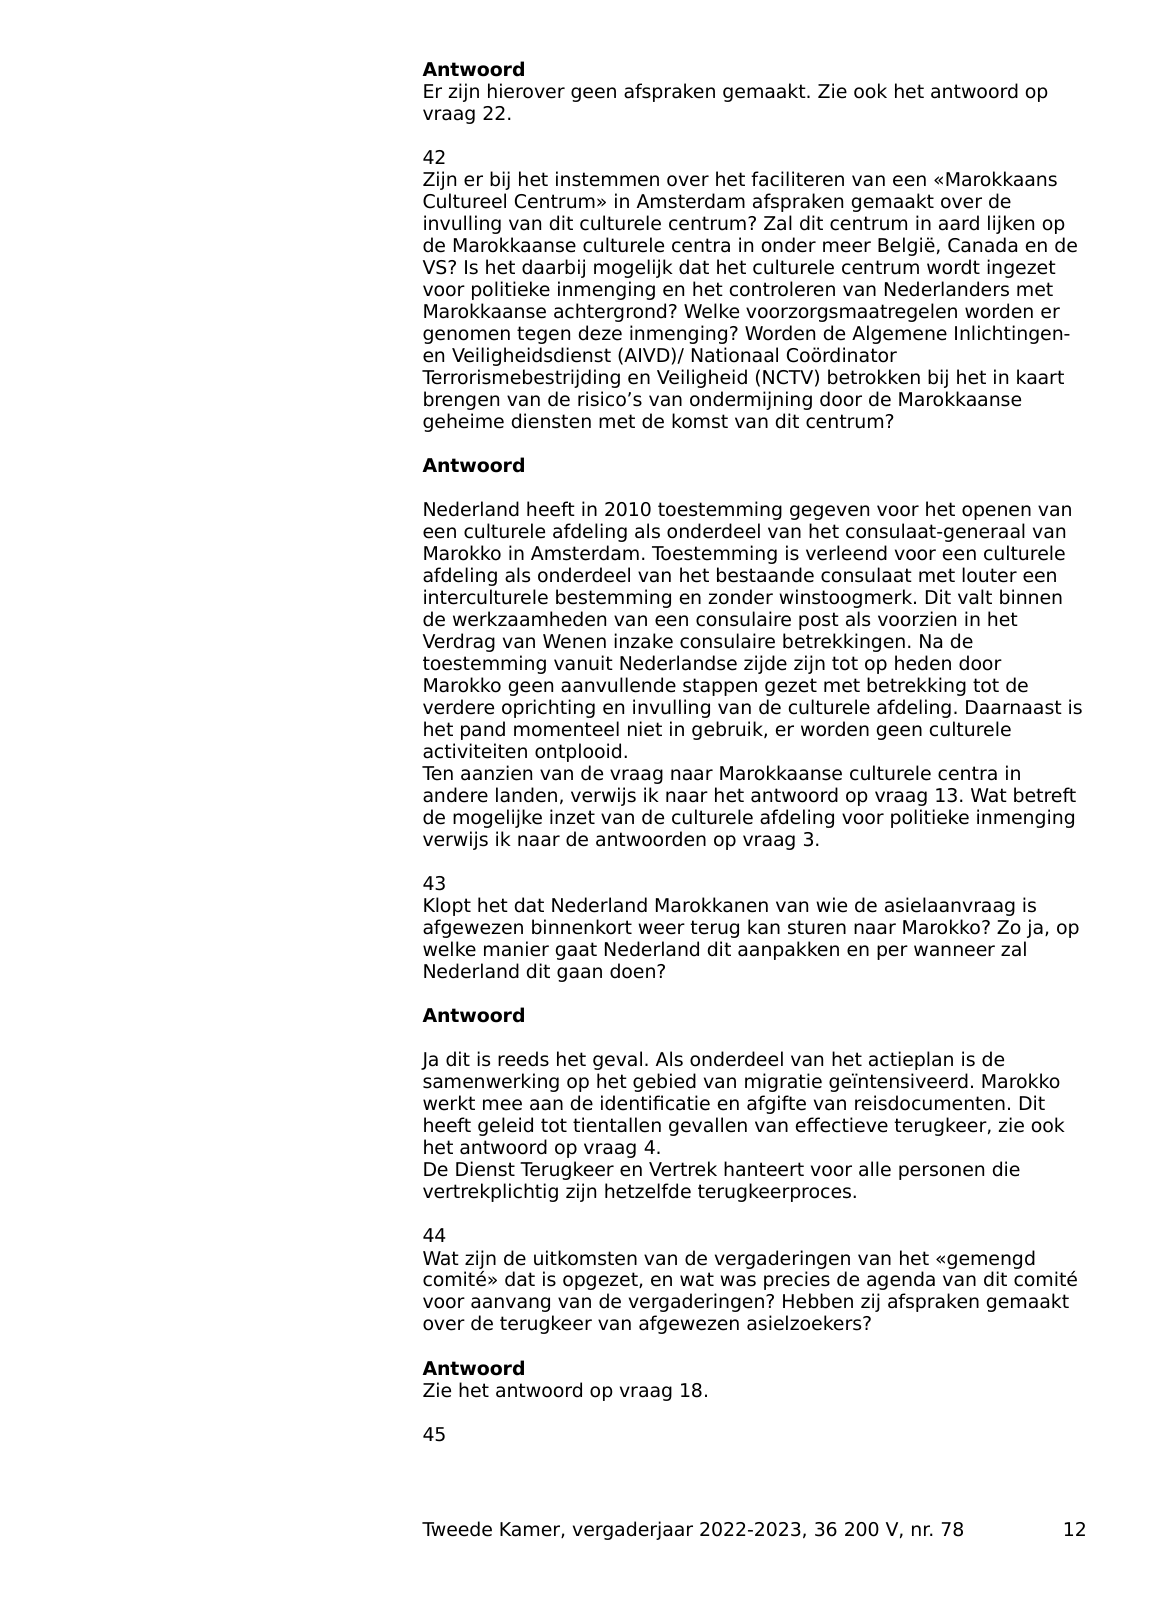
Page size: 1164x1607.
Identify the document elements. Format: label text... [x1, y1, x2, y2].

text Zie het antwoord op vraag 18. [422, 1379, 1087, 1401]
text 44 [422, 1225, 1087, 1247]
subtitle Antwoord [422, 59, 1087, 81]
text Zijn er bij het instemmen over het faciliteren van een «Marokkaans Cultureel Centrum» in Amsterdam afspraken gemaakt over de invulling van dit culturele centrum? Zal dit centrum in aard lijken op de Marokkaanse culturele centra in onder meer België, Canada en de VS? Is het daarbij mogelijk dat het culturele centrum wordt ingezet voor politieke inmenging en het controleren van Nederlanders met Marokkaanse achtergrond? Welke voorzorgsmaatregelen worden er genomen tegen deze inmenging? Worden de Algemene Inlichtingen- en Veiligheidsdienst (AIVD)/ Nationaal Coördinator Terrorismebestrijding en Veiligheid (NCTV) betrokken bij het in kaart brengen van de risico’s van ondermijning door de Marokkaanse geheime diensten met de komst van dit centrum? [422, 169, 1087, 433]
text Ten aanzien van de vraag naar Marokkaanse culturele centra in andere landen, verwijs ik naar het antwoord op vraag 13. Wat betreft de mogelijke inzet van de culturele afdeling voor politieke inmenging verwijs ik naar de antwoorden op vraag 3. [422, 763, 1087, 851]
subtitle Antwoord [422, 455, 1087, 477]
text 45 [422, 1424, 1087, 1446]
text De Dienst Terugkeer en Vertrek hanteert voor alle personen die vertrekplichtig zijn hetzelfde terugkeerproces. [422, 1159, 1087, 1203]
text 43 [422, 873, 1087, 895]
text Nederland heeft in 2010 toestemming gegeven voor het openen van een culturele afdeling als onderdeel van het consulaat-generaal van Marokko in Amsterdam. Toestemming is verleend voor een culturele afdeling als onderdeel van het bestaande consulaat met louter een interculturele bestemming en zonder winstoogmerk. Dit valt binnen de werkzaamheden van een consulaire post als voorzien in het Verdrag van Wenen inzake consulaire betrekkingen. Na de toestemming vanuit Nederlandse zijde zijn tot op heden door Marokko geen aanvullende stappen gezet met betrekking tot de verdere oprichting en invulling van de culturele afdeling. Daarnaast is het pand momenteel niet in gebruik, er worden geen culturele activiteiten ontplooid. [422, 499, 1087, 763]
text Ja dit is reeds het geval. Als onderdeel van het actieplan is de samenwerking op het gebied van migratie geïntensiveerd. Marokko werkt mee aan de identificatie en afgifte van reisdocumenten. Dit heeft geleid tot tientallen gevallen van effectieve terugkeer, zie ook het antwoord op vraag 4. [422, 1049, 1087, 1159]
subtitle Antwoord [422, 1357, 1087, 1379]
text Wat zijn de uitkomsten van de vergaderingen van het «gemengd comité» dat is opgezet, en wat was precies de agenda van dit comité voor aanvang van de vergaderingen? Hebben zij afspraken gemaakt over de terugkeer van afgewezen asielzoekers? [422, 1247, 1087, 1335]
subtitle Antwoord [422, 1005, 1087, 1027]
text Klopt het dat Nederland Marokkanen van wie de asielaanvraag is afgewezen binnenkort weer terug kan sturen naar Marokko? Zo ja, op welke manier gaat Nederland dit aanpakken en per wanneer zal Nederland dit gaan doen? [422, 895, 1087, 983]
text Er zijn hierover geen afspraken gemaakt. Zie ook het antwoord op vraag 22. [422, 81, 1087, 125]
text 42 [422, 147, 1087, 169]
